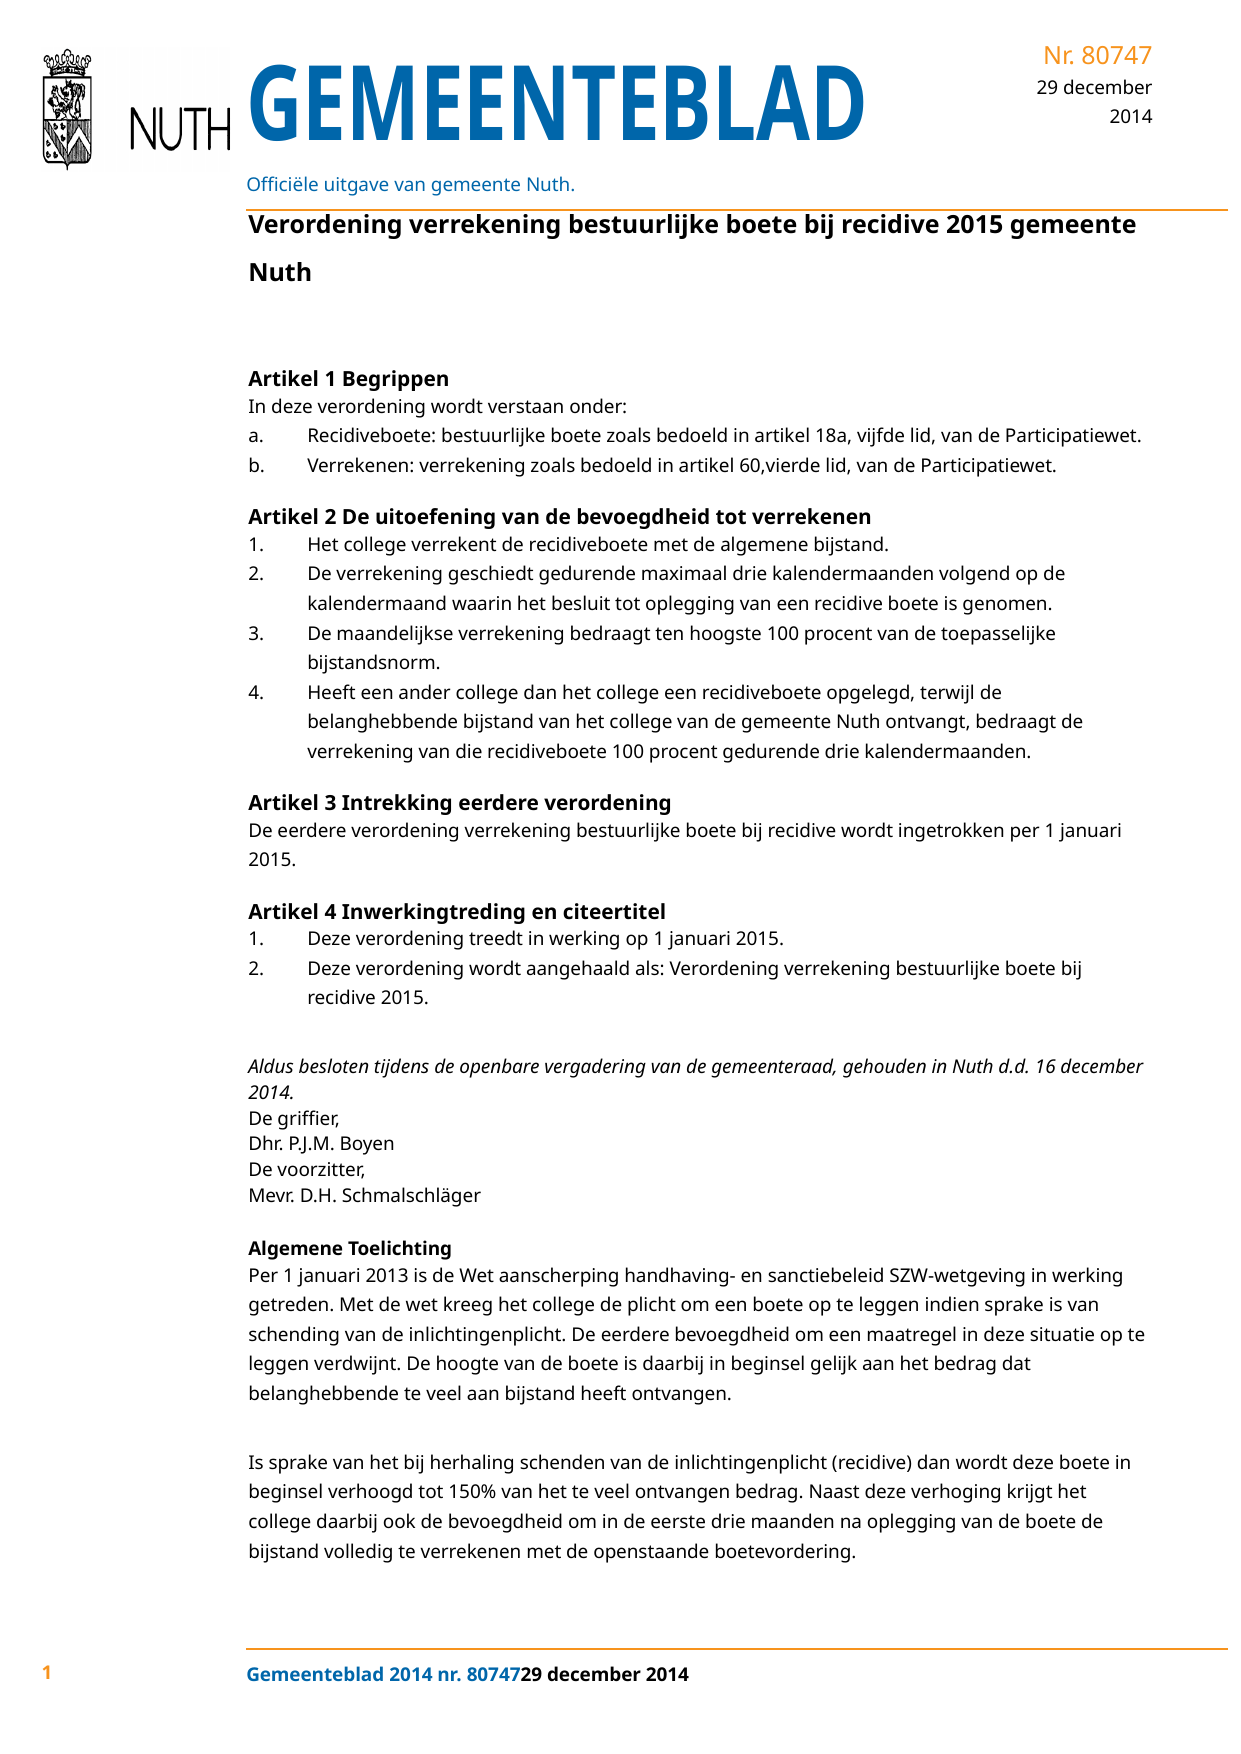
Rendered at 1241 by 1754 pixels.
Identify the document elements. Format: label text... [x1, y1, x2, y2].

text Algemene Toelichting [248, 1233, 1152, 1262]
text Verordening verrekening bestuurlijke boete bij recidive 2015 gemeente Nuth [248, 211, 1152, 288]
text In deze verordening wordt verstaan onder: [248, 393, 1152, 419]
text Dhr. P.J.M. Boyen [248, 1131, 1152, 1156]
text Artikel 3 Intrekking eerdere verordening [248, 788, 1152, 817]
text Is sprake van het bij herhaling schenden van de inlichtingenplicht (recidive) dan wordt deze boete in beginsel verhoogd tot 150% van het te veel ontvangen bedrag. Naast deze verhoging krijgt het college daarbij ook de bevoegdheid om in de eerste drie maanden na oplegging van de boete de bijstand volledig te verrekenen met de openstaande boetevordering. [248, 1449, 1152, 1563]
text De griffier, [248, 1105, 1152, 1131]
list Deze verordening treedt in werking op 1 januari 2015. [248, 925, 1152, 951]
list Verrekenen: verrekening zoals bedoeld in artikel 60,vierde lid, van de Participatiewet. [248, 452, 1152, 478]
text Artikel 1 Begrippen [248, 364, 1152, 393]
text Aldus besloten tijdens de openbare vergadering van de gemeenteraad, gehouden in Nuth d.d. 16 december 2014. [248, 1053, 1152, 1105]
list Heeft een ander college dan het college een recidiveboete opgelegd, terwijl de belanghebbende bijstand van het college van de gemeente Nuth ontvangt, bedraagt de verrekening van die recidiveboete 100 procent gedurende drie kalendermaanden. [248, 679, 1152, 764]
list De verrekening geschiedt gedurende maximaal drie kalendermaanden volgend op de kalendermaand waarin het besluit tot oplegging van een recidive boete is genomen. [248, 561, 1152, 616]
list Het college verrekent de recidiveboete met de algemene bijstand. [248, 531, 1152, 557]
text Mevr. D.H. Schmalschläger [248, 1182, 1152, 1208]
text Per 1 januari 2013 is de Wet aanscherping handhaving- en sanctiebeleid SZW-wetgeving in werking getreden. Met de wet kreeg het college de plicht om een boete op te leggen indien sprake is van schending van de inlichtingenplicht. De eerdere bevoegdheid om een maatregel in deze situatie op te leggen verdwijnt. De hoogte van de boete is daarbij in beginsel gelijk aan het bedrag dat belanghebbende te veel aan bijstand heeft ontvangen. [248, 1262, 1152, 1406]
picture [41, 47, 231, 172]
text Artikel 2 De uitoefening van de bevoegdheid tot verrekenen [248, 502, 1152, 531]
list Recidiveboete: bestuurlijke boete zoals bedoeld in artikel 18a, vijfde lid, van de Participatiewet. [248, 422, 1152, 448]
list De maandelijkse verrekening bedraagt ten hoogste 100 procent van de toepasselijke bijstandsnorm. [248, 620, 1152, 675]
text De voorzitter, [248, 1156, 1152, 1182]
text De eerdere verordening verrekening bestuurlijke boete bij recidive wordt ingetrokken per 1 januari 2015. [248, 817, 1152, 872]
list Deze verordening wordt aangehaald als: Verordening verrekening bestuurlijke boete bij recidive 2015. [248, 955, 1152, 1010]
text Artikel 4 Inwerkingtreding en citeertitel [248, 897, 1152, 925]
